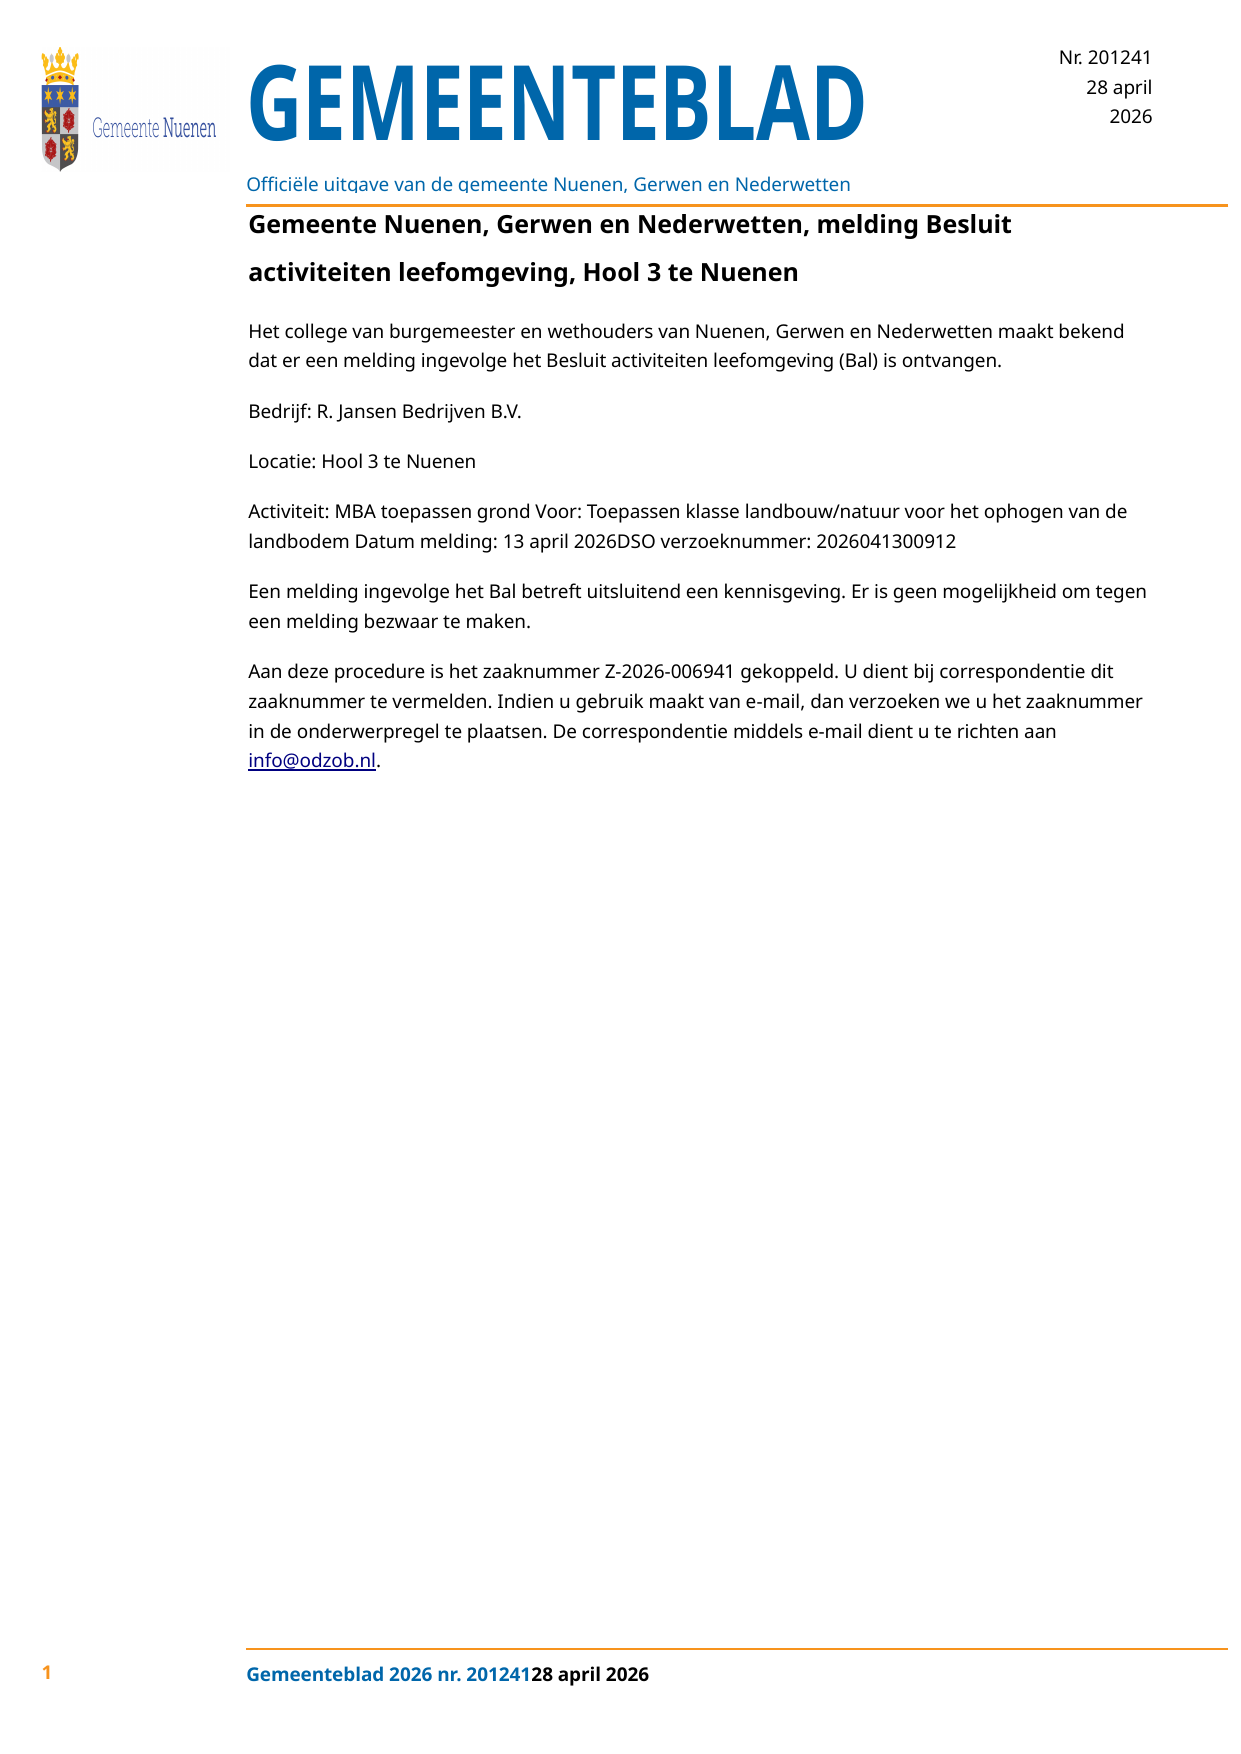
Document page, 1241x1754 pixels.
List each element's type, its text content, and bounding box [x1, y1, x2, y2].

text Aan deze procedure is het zaaknummer Z-2026-006941 gekoppeld. U dient bij correspondentie dit zaaknummer te vermelden. Indien u gebruik maakt van e-mail, dan verzoeken we u het zaaknummer in de onderwerpregel te plaatsen. De correspondentie middels e-mail dient u te richten aan info@odzob.nl. [248, 659, 1152, 773]
picture [41, 47, 231, 172]
text Activiteit: MBA toepassen grond Voor: Toepassen klasse landbouw/natuur voor het ophogen van de landbodem Datum melding: 13 april 2026DSO verzoeknummer: 2026041300912 [248, 499, 1152, 554]
text Bedrijf: R. Jansen Bedrijven B.V. [248, 398, 1152, 424]
text Gemeente Nuenen, Gerwen en Nederwetten, melding Besluit activiteiten leefomgeving, Hool 3​ te Nuenen [248, 207, 1152, 288]
text Een melding ingevolge het Bal betreft uitsluitend een kennisgeving. Er is geen mogelijkheid om tegen een melding bezwaar te maken. [248, 579, 1152, 634]
text Locatie: Hool 3​ te Nuenen [248, 448, 1152, 474]
text Het college van burgemeester en wethouders van Nuenen, Gerwen en Nederwetten maakt bekend dat er een melding ingevolge het Besluit activiteiten leefomgeving (Bal) is ontvangen. [248, 318, 1152, 373]
